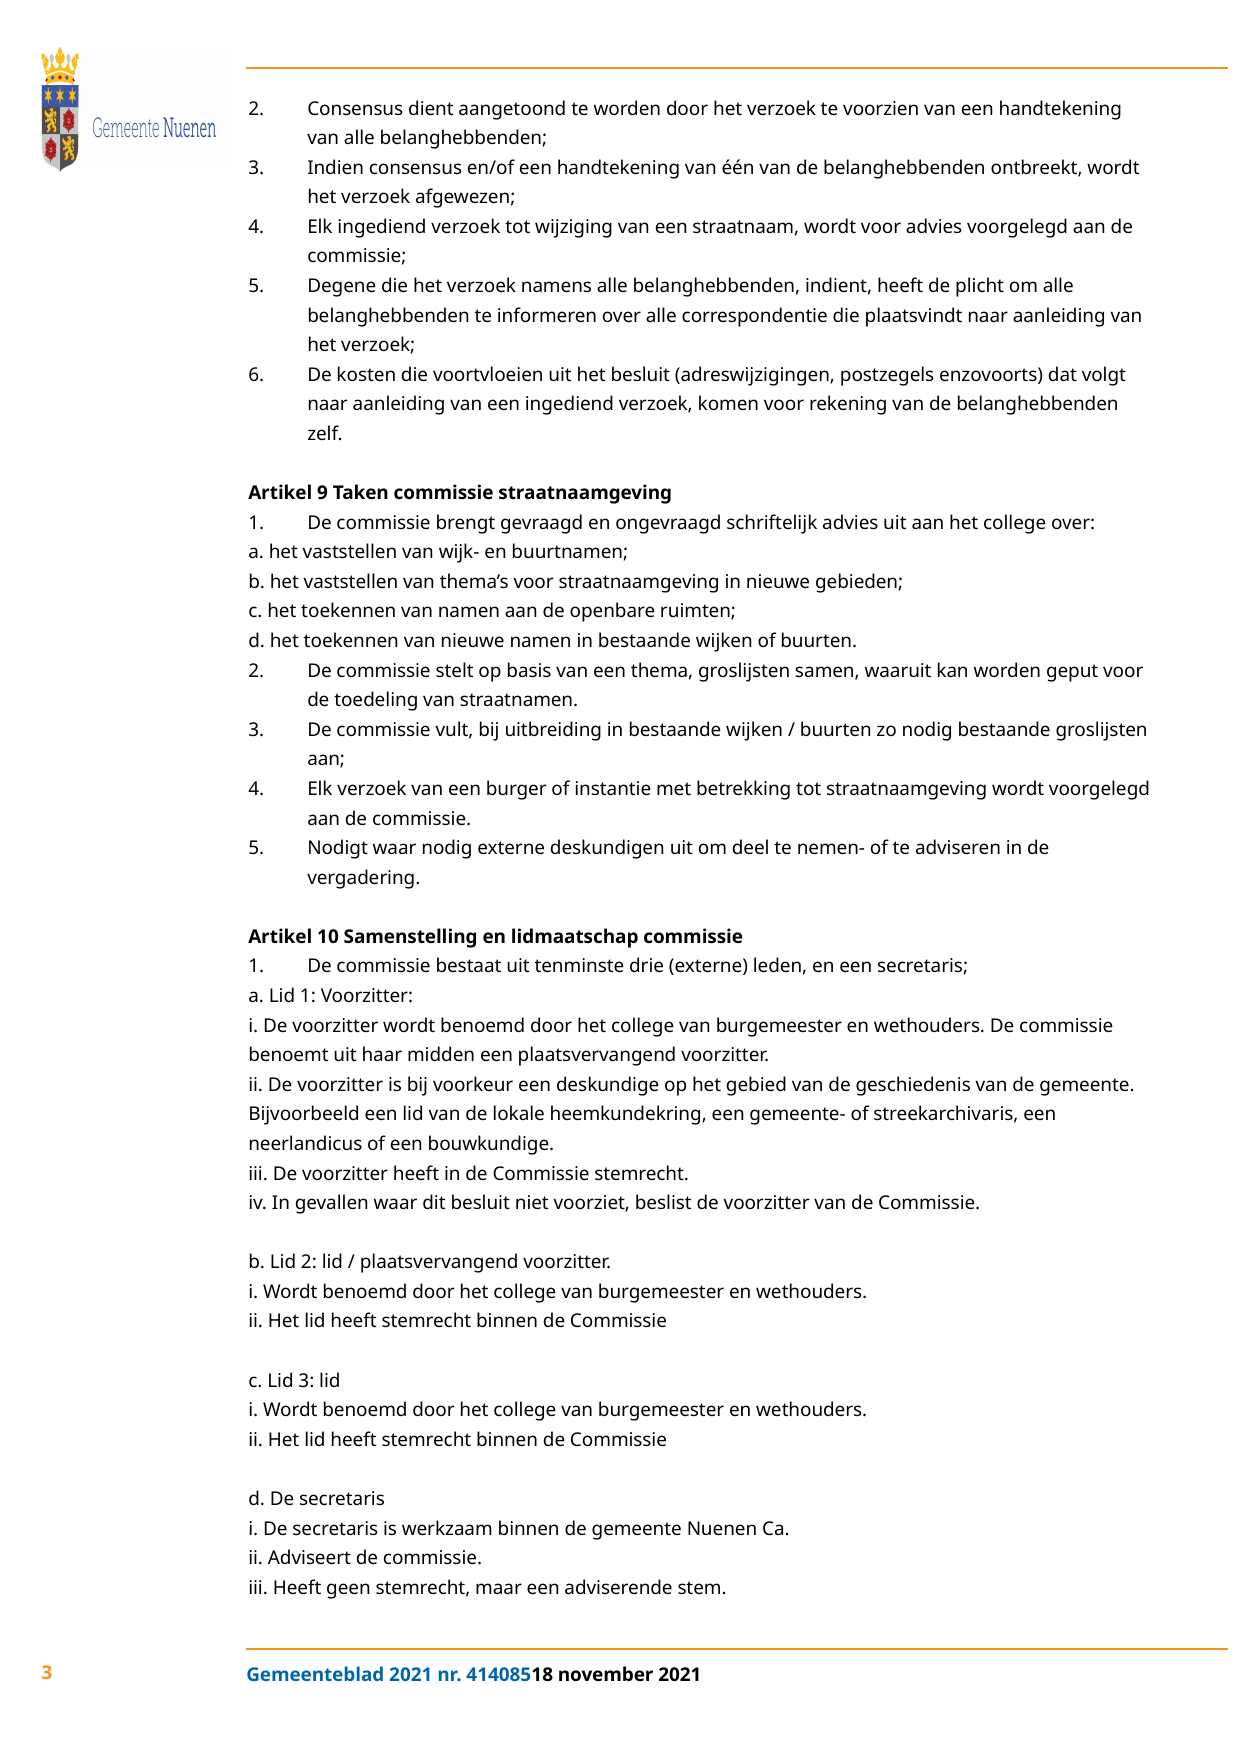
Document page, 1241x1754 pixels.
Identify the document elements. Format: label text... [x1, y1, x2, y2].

list De commissie stelt op basis van een thema, groslijsten samen, waaruit kan worden geput voor de toedeling van straatnamen. [248, 657, 1152, 712]
text a. het vaststellen van wijk- en buurtnamen; [248, 538, 1152, 564]
text d. De secretaris [248, 1485, 1152, 1511]
list Nodigt waar nodig externe deskundigen uit om deel te nemen- of te adviseren in de vergadering. [248, 834, 1152, 890]
text i. Wordt benoemd door het college van burgemeester en wethouders. [248, 1278, 1152, 1304]
text ii. Het lid heeft stemrecht binnen de Commissie [248, 1426, 1152, 1452]
text iii. De voorzitter heeft in de Commissie stemrecht. [248, 1160, 1152, 1186]
text c. het toekennen van namen aan de openbare ruimten; [248, 598, 1152, 623]
text ii. Adviseert de commissie. [248, 1544, 1152, 1570]
text Artikel 9 Taken commissie straatnaamgeving [248, 479, 1152, 505]
picture [41, 47, 231, 172]
text i. De secretaris is werkzaam binnen de gemeente Nuenen Ca. [248, 1515, 1152, 1541]
list Indien consensus en/of een handtekening van één van de belanghebbenden ontbreekt, wordt het verzoek afgewezen; [248, 154, 1152, 209]
text d. het toekennen van nieuwe namen in bestaande wijken of buurten. [248, 627, 1152, 653]
text i. Wordt benoemd door het college van burgemeester en wethouders. [248, 1396, 1152, 1422]
text iii. Heeft geen stemrecht, maar een adviserende stem. [248, 1574, 1152, 1600]
list Consensus dient aangetoond te worden door het verzoek te voorzien van een handtekening van alle belanghebbenden; [248, 95, 1152, 150]
text c. Lid 3: lid [248, 1367, 1152, 1393]
list De commissie vult, bij uitbreiding in bestaande wijken / buurten zo nodig bestaande groslijsten aan; [248, 716, 1152, 771]
text iv. In gevallen waar dit besluit niet voorziet, beslist de voorzitter van de Commissie. [248, 1189, 1152, 1215]
text ii. De voorzitter is bij voorkeur een deskundige op het gebied van de geschiedenis van de gemeente. Bijvoorbeeld een lid van de lokale heemkundekring, een gemeente- of streekarchivaris, een neerlandicus of een bouwkundige. [248, 1071, 1152, 1156]
text b. het vaststellen van thema’s voor straatnaamgeving in nieuwe gebieden; [248, 568, 1152, 594]
list De kosten die voortvloeien uit het besluit (adreswijzigingen, postzegels enzovoorts) dat volgt naar aanleiding van een ingediend verzoek, komen voor rekening van de belanghebbenden zelf. [248, 361, 1152, 446]
list Degene die het verzoek namens alle belanghebbenden, indient, heeft de plicht om alle belanghebbenden te informeren over alle correspondentie die plaatsvindt naar aanleiding van het verzoek; [248, 272, 1152, 357]
list Elk verzoek van een burger of instantie met betrekking tot straatnaamgeving wordt voorgelegd aan de commissie. [248, 775, 1152, 831]
text b. Lid 2: lid / plaatsvervangend voorzitter. [248, 1248, 1152, 1274]
text ii. Het lid heeft stemrecht binnen de Commissie [248, 1308, 1152, 1333]
list De commissie bestaat uit tenminste drie (externe) leden, en een secretaris; [248, 953, 1152, 978]
text a. Lid 1: Voorzitter: [248, 982, 1152, 1008]
text Artikel 10 Samenstelling en lidmaatschap commissie [248, 923, 1152, 949]
list Elk ingediend verzoek tot wijziging van een straatnaam, wordt voor advies voorgelegd aan de commissie; [248, 213, 1152, 268]
list De commissie brengt gevraagd en ongevraagd schriftelijk advies uit aan het college over: [248, 509, 1152, 535]
text i. De voorzitter wordt benoemd door het college van burgemeester en wethouders. De commissie benoemt uit haar midden een plaatsvervangend voorzitter. [248, 1012, 1152, 1067]
